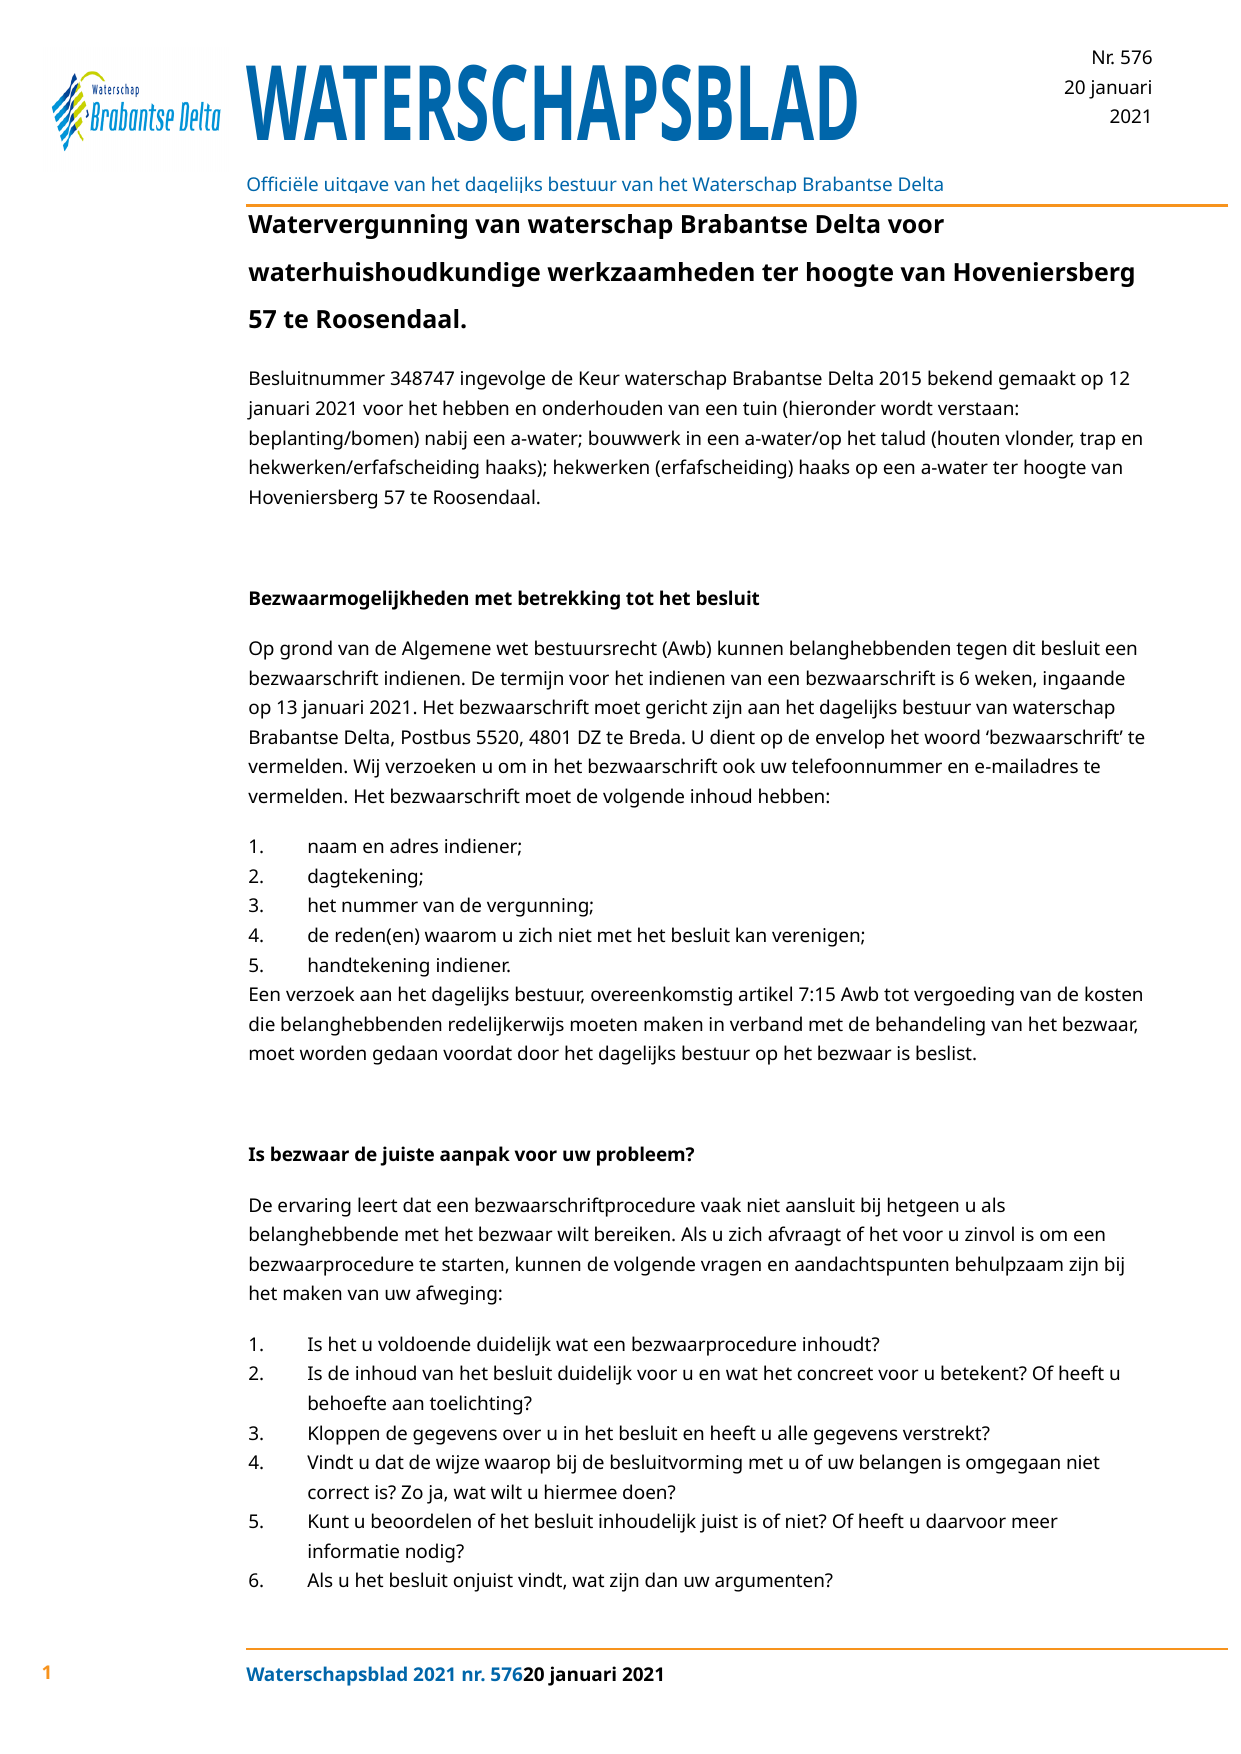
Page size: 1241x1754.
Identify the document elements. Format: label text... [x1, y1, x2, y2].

text Besluitnummer 348747 ingevolge de Keur waterschap Brabantse Delta 2015 bekend gemaakt op 12 januari 2021 voor het hebben en onderhouden van een tuin (hieronder wordt verstaan: beplanting/bomen) nabij een a-water; bouwwerk in een a-water/op het talud (houten vlonder, trap en hekwerken/erfafscheiding haaks); hekwerken (erfafscheiding) haaks op een a-water ter hoogte van Hoveniersberg 57 te Roosendaal. [248, 366, 1152, 509]
list dagtekening; [248, 863, 1152, 889]
list het nummer van de vergunning; [248, 893, 1152, 918]
text Op grond van de Algemene wet bestuursrecht (Awb) kunnen belanghebbenden tegen dit besluit een bezwaarschrift indienen. De termijn voor het indienen van een bezwaarschrift is 6 weken, ingaande op 13 januari 2021. Het bezwaarschrift moet gericht zijn aan het dagelijks bestuur van waterschap Brabantse Delta, Postbus 5520, 4801 DZ te Breda. U dient op de envelop het woord ‘bezwaarschrift’ te vermelden. Wij verzoeken u om in het bezwaarschrift ook uw telefoonnummer en e‑mailadres te vermelden. Het bezwaarschrift moet de volgende inhoud hebben: [248, 635, 1152, 809]
list de reden(en) waarom u zich niet met het besluit kan verenigen; [248, 922, 1152, 948]
picture [41, 47, 231, 172]
list handtekening indiener. [248, 952, 1152, 977]
text Bezwaarmogelijkheden met betrekking tot het besluit [248, 585, 1152, 610]
text Is bezwaar de juiste aanpak voor uw probleem? [248, 1141, 1152, 1167]
list Is de inhoud van het besluit duidelijk voor u en wat het concreet voor u betekent? Of heeft u behoefte aan toelichting? [248, 1361, 1152, 1416]
list Kloppen de gegevens over u in het besluit en heeft u alle gegevens verstrekt? [248, 1420, 1152, 1445]
text Een verzoek aan het dagelijks bestuur, overeenkomstig artikel 7:15 Awb tot vergoeding van de kosten die belanghebbenden redelijkerwijs moeten maken in verband met de behandeling van het bezwaar, moet worden gedaan voordat door het dagelijks bestuur op het bezwaar is beslist. [248, 981, 1152, 1066]
list Vindt u dat de wijze waarop bij de besluitvorming met u of uw belangen is omgegaan niet correct is? Zo ja, wat wilt u hiermee doen? [248, 1449, 1152, 1504]
list Is het u voldoende duidelijk wat een bezwaarprocedure inhoudt? [248, 1331, 1152, 1357]
text De ervaring leert dat een bezwaarschriftprocedure vaak niet aansluit bij hetgeen u als belanghebbende met het bezwaar wilt bereiken. Als u zich afvraagt of het voor u zinvol is om een bezwaarprocedure te starten, kunnen de volgende vragen en aandachtspunten behulpzaam zijn bij het maken van uw afweging: [248, 1192, 1152, 1306]
text Watervergunning van waterschap Brabantse Delta voor waterhuishoudkundige werkzaamheden ter hoogte van Hoveniersberg 57 te Roosendaal. [248, 207, 1152, 336]
list Kunt u beoordelen of het besluit inhoudelijk juist is of niet? Of heeft u daarvoor meer informatie nodig? [248, 1508, 1152, 1564]
list naam en adres indiener; [248, 833, 1152, 859]
list Als u het besluit onjuist vindt, wat zijn dan uw argumenten? [248, 1568, 1152, 1593]
